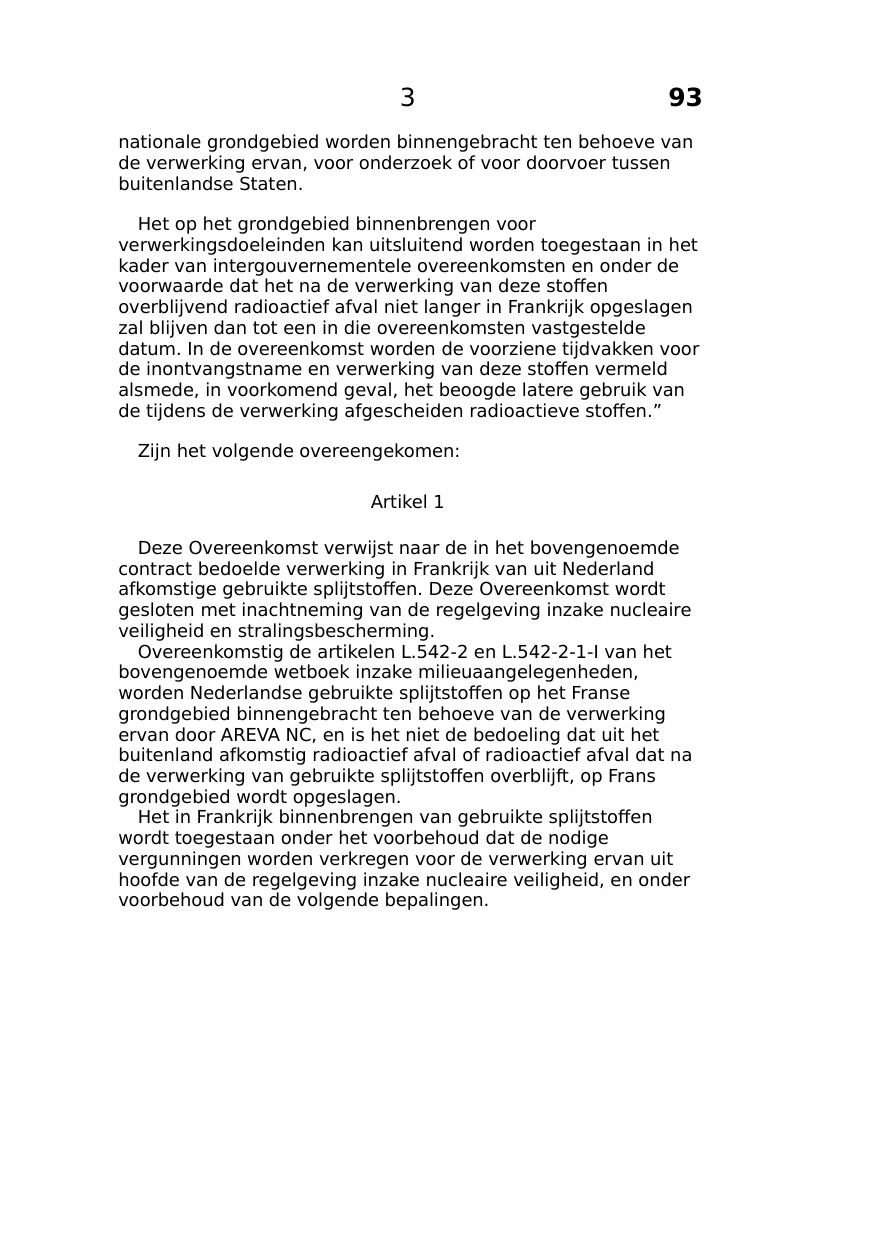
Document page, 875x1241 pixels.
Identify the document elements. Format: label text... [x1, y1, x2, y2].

text Het in Frankrijk binnenbrengen van gebruikte splijtstoffen wordt toegestaan onder het voorbehoud dat de nodige vergunningen worden verkregen voor de verwerking ervan uit hoofde van de regelgeving inzake nucleaire veiligheid, en onder voorbehoud van de volgende bepalingen. [118, 807, 703, 911]
subtitle Artikel 1 [118, 492, 703, 513]
text nationale grondgebied worden binnengebracht ten behoeve van de verwerking ervan, voor onderzoek of voor doorvoer tussen buitenlandse Staten. [118, 132, 703, 194]
text Overeenkomstig de artikelen L.542-2 en L.542-2-1-I van het bovengenoemde wetboek inzake milieuaangelegenheden, worden Nederlandse gebruikte splijtstoffen op het Franse grondgebied binnengebracht ten behoeve van de verwerking ervan door AREVA NC, en is het niet de bedoeling dat uit het buitenland afkomstig radioactief afval of radioactief afval dat na de verwerking van gebruikte splijtstoffen overblijft, op Frans grondgebied wordt opgeslagen. [118, 641, 703, 807]
text Het op het grondgebied binnenbrengen voor verwerkingsdoeleinden kan uitsluitend worden toegestaan in het kader van intergouvernementele overeenkomsten en onder de voorwaarde dat het na de verwerking van deze stoffen overblijvend radioactief afval niet langer in Frankrijk opgeslagen zal blijven dan tot een in die overeenkomsten vastgestelde datum. In de overeenkomst worden de voorziene tijdvakken voor de inontvangstname en verwerking van deze stoffen vermeld alsmede, in voorkomend geval, het beoogde latere gebruik van de tijdens de verwerking afgescheiden radioactieve stoffen.” [118, 214, 703, 421]
text Zijn het volgende overeengekomen: [118, 441, 703, 462]
text Deze Overeenkomst verwijst naar de in het bovengenoemde contract bedoelde verwerking in Frankrijk van uit Nederland afkomstige gebruikte splijtstoffen. Deze Overeenkomst wordt gesloten met inachtneming van de regelgeving inzake nucleaire veiligheid en stralingsbescherming. [118, 538, 703, 641]
